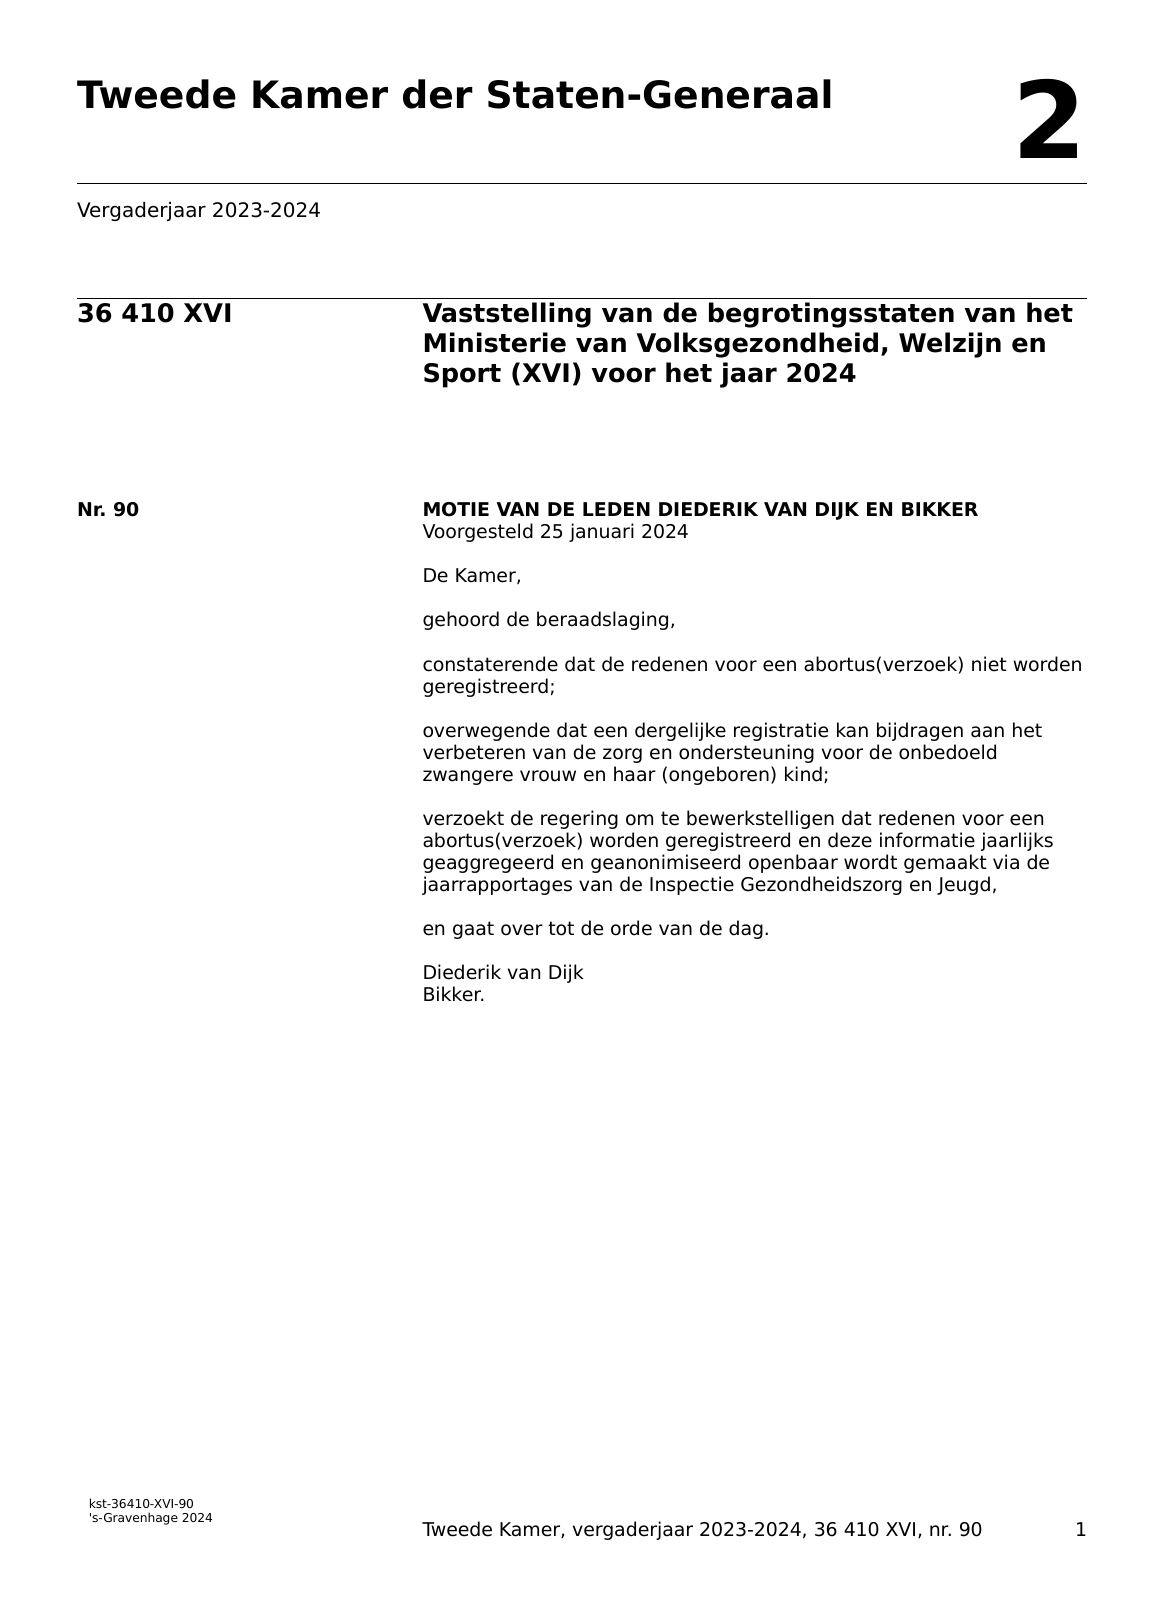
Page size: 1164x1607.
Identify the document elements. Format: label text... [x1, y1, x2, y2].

text verzoekt de regering om te bewerkstelligen dat redenen voor een abortus(verzoek) worden geregistreerd en deze informatie jaarlijks geaggregeerd en geanonimiseerd openbaar wordt gemaakt via de jaarrapportages van de Inspectie Gezondheidszorg en Jeugd, [422, 808, 1087, 896]
text gehoord de beraadslaging, [422, 609, 1087, 631]
text Bikker. [422, 984, 1087, 1006]
table_header Tweede Kamer der Staten-Generaal [77, 59, 886, 183]
text 's-Gravenhage 2024 [88, 1511, 323, 1525]
text overwegende dat een dergelijke registratie kan bijdragen aan het verbeteren van de zorg en ondersteuning voor de onbedoeld zwangere vrouw en haar (ongeboren) kind; [422, 720, 1087, 786]
text De Kamer, [422, 565, 1087, 587]
table_cell Vergaderjaar 2023-2024 [77, 184, 1087, 298]
subtitle 36 410 XVI Vaststelling van de begrotingsstaten van het Ministerie van Volksgezondheid, Welzijn en Sport (XVI) voor het jaar 2024 [77, 299, 1087, 388]
text en gaat over tot de orde van de dag. [422, 918, 1087, 940]
text kst-36410-XVI-90 [88, 1497, 323, 1511]
subtitle Nr. 90 MOTIE VAN DE LEDEN DIEDERIK VAN DIJK EN BIKKER [77, 499, 1087, 521]
text Diederik van Dijk [422, 962, 1087, 984]
text Voorgesteld 25 januari 2024 [422, 521, 1087, 543]
table_header 2 [886, 59, 1087, 183]
text constaterende dat de redenen voor een abortus(verzoek) niet worden geregistreerd; [422, 653, 1087, 697]
